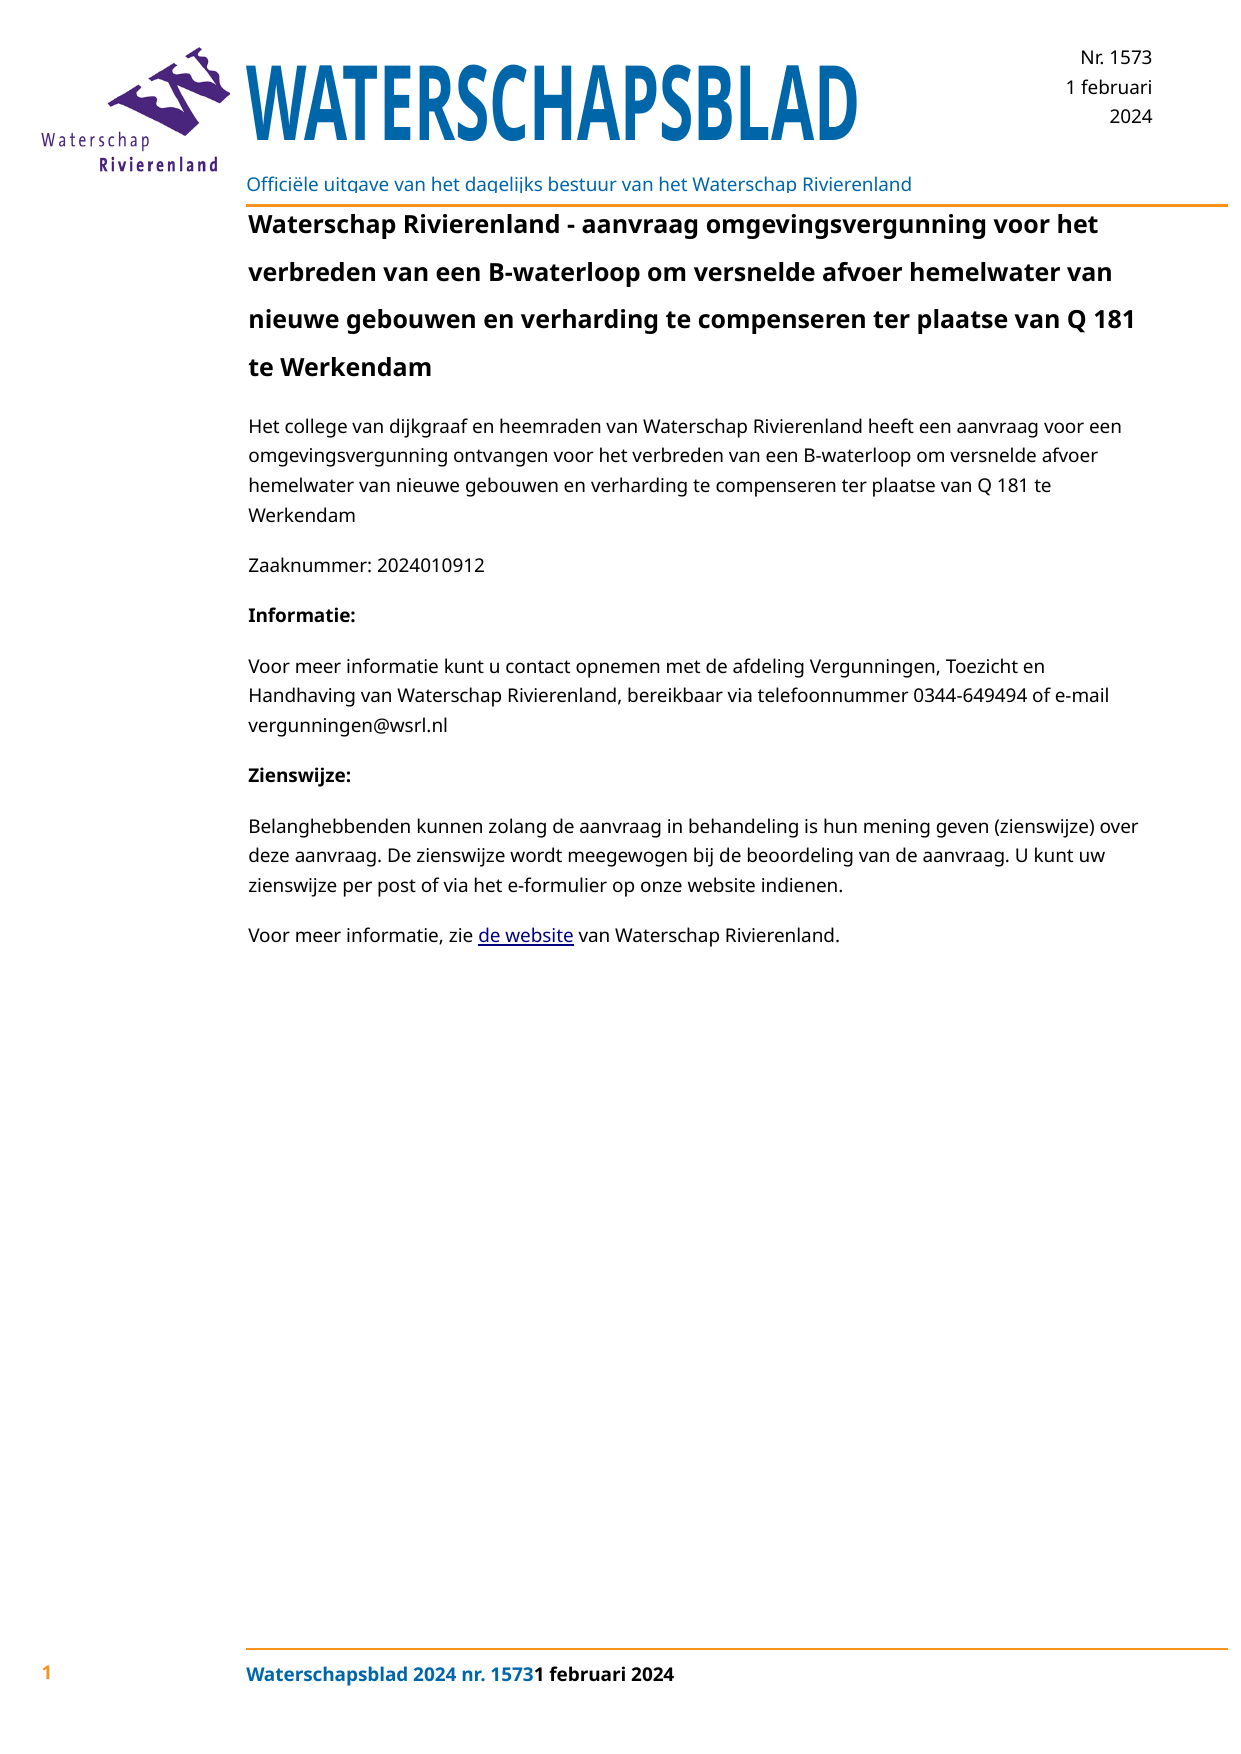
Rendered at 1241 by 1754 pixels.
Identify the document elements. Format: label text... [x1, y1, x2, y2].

text Zaaknummer: 2024010912 [248, 552, 1152, 578]
picture [41, 47, 231, 172]
text Zienswijze: [248, 763, 1152, 788]
text Voor meer informatie kunt u contact opnemen met de afdeling Vergunningen, Toezicht en Handhaving van Waterschap Rivierenland, bereikbaar via telefoonnummer 0344-649494 of e-mail vergunningen@wsrl.nl [248, 653, 1152, 738]
text Voor meer informatie, zie de website van Waterschap Rivierenland. [248, 923, 1152, 948]
text Belanghebbenden kunnen zolang de aanvraag in behandeling is hun mening geven (zienswijze) over deze aanvraag. De zienswijze wordt meegewogen bij de beoordeling van de aanvraag. U kunt uw zienswijze per post of via het e-formulier op onze website indienen. [248, 813, 1152, 898]
text Het college van dijkgraaf en heemraden van Waterschap Rivierenland heeft een aanvraag voor een omgevingsvergunning ontvangen voor het verbreden van een B-waterloop om versnelde afvoer hemelwater van nieuwe gebouwen en verharding te compenseren ter plaatse van Q 181 te Werkendam [248, 413, 1152, 528]
text Waterschap Rivierenland - aanvraag omgevingsvergunning voor het verbreden van een B-waterloop om versnelde afvoer hemelwater van nieuwe gebouwen en verharding te compenseren ter plaatse van Q 181 te Werkendam [248, 207, 1152, 384]
text Informatie: [248, 603, 1152, 628]
